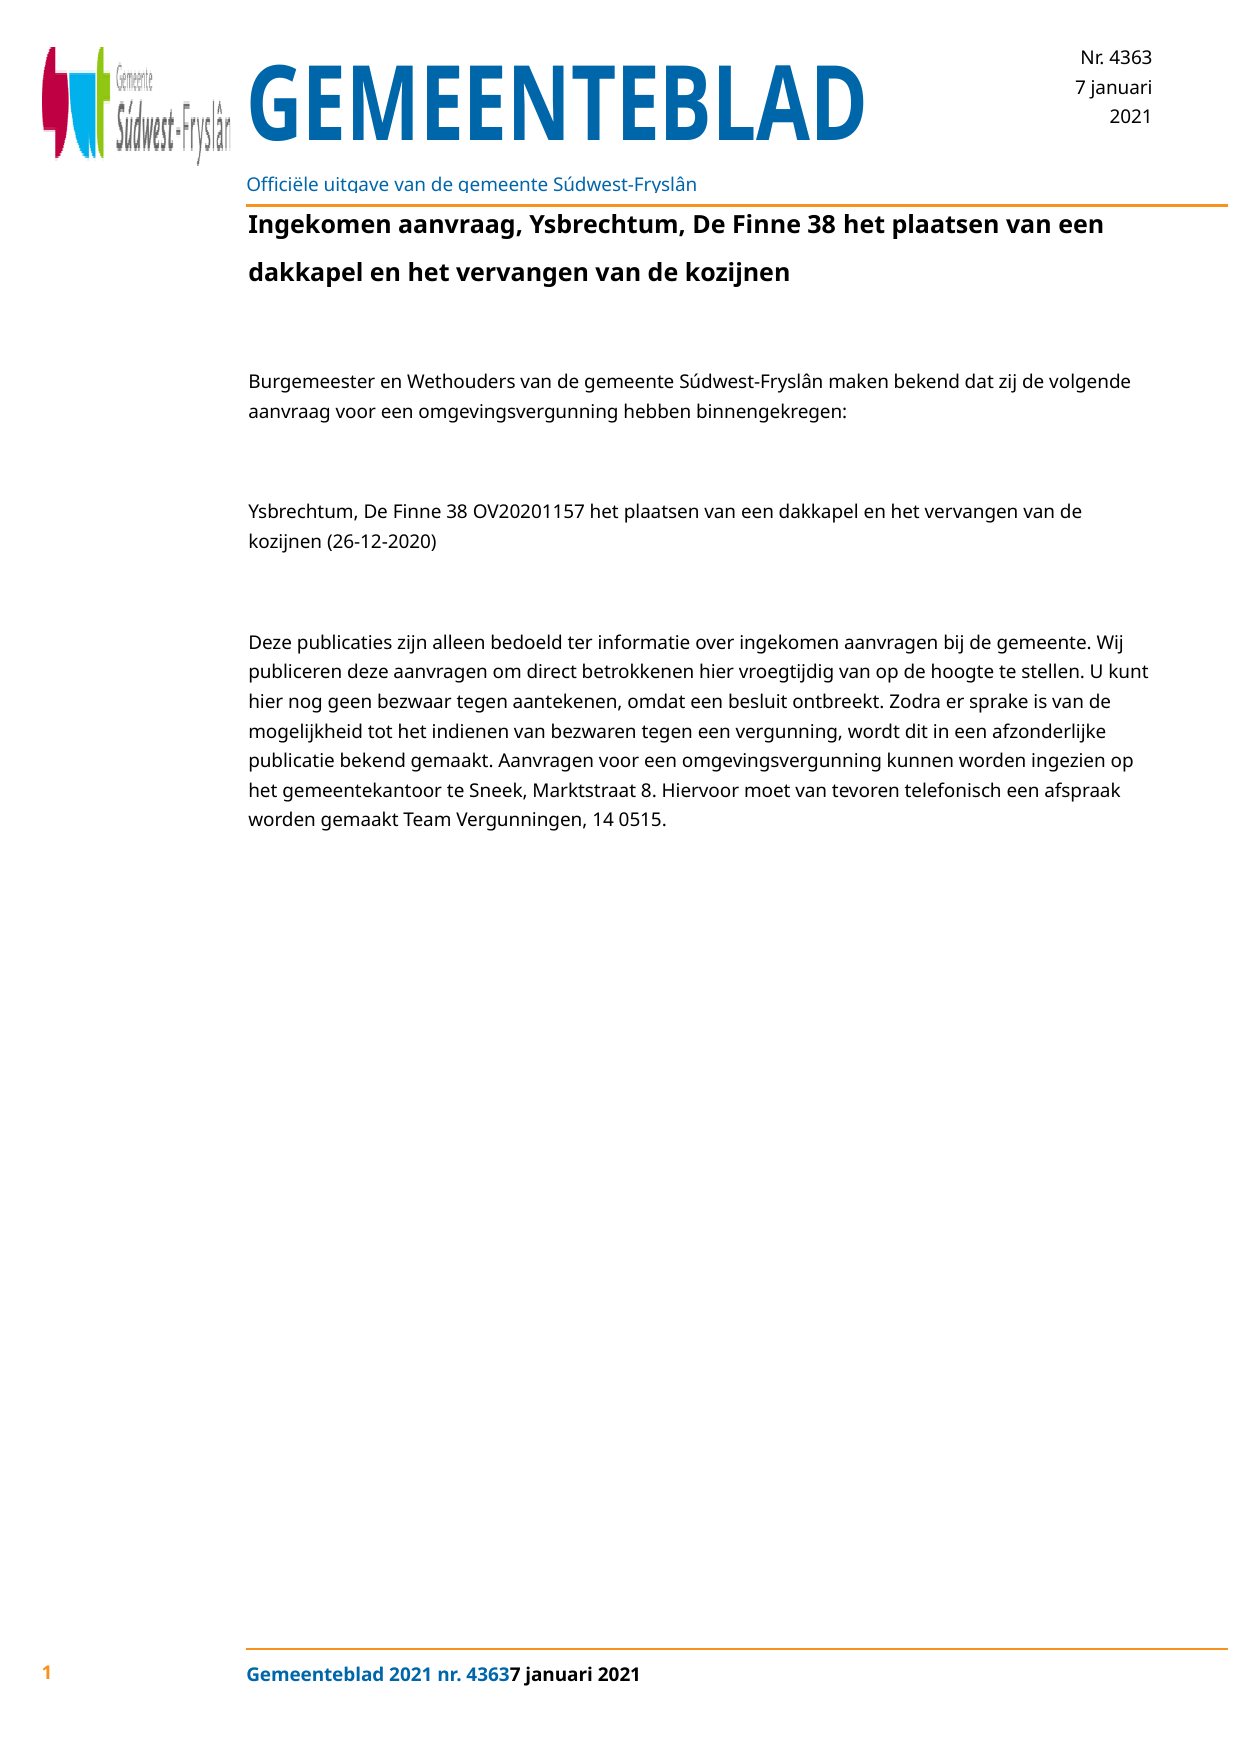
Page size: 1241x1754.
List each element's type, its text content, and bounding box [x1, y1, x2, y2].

text Deze publicaties zijn alleen bedoeld ter informatie over ingekomen aanvragen bij de gemeente. Wij publiceren deze aanvragen om direct betrokkenen hier vroegtijdig van op de hoogte te stellen. U kunt hier nog geen bezwaar tegen aantekenen, omdat een besluit ontbreekt. Zodra er sprake is van de mogelijkheid tot het indienen van bezwaren tegen een vergunning, wordt dit in een afzonderlijke publicatie bekend gemaakt. Aanvragen voor een omgevingsvergunning kunnen worden ingezien op het gemeentekantoor te Sneek, Marktstraat 8. Hiervoor moet van tevoren telefonisch een afspraak worden gemaakt Team Vergunningen, 14 0515. [248, 629, 1152, 832]
picture [41, 47, 231, 172]
text Ysbrechtum, De Finne 38 OV20201157 het plaatsen van een dakkapel en het vervangen van de kozijnen (26-12-2020) [248, 499, 1152, 554]
text Burgemeester en Wethouders van de gemeente Súdwest-Fryslân maken bekend dat zij de volgende aanvraag voor een omgevingsvergunning hebben binnengekregen: [248, 368, 1152, 424]
text Ingekomen aanvraag, Ysbrechtum, De Finne 38 het plaatsen van een dakkapel en het vervangen van de kozijnen [248, 207, 1152, 288]
